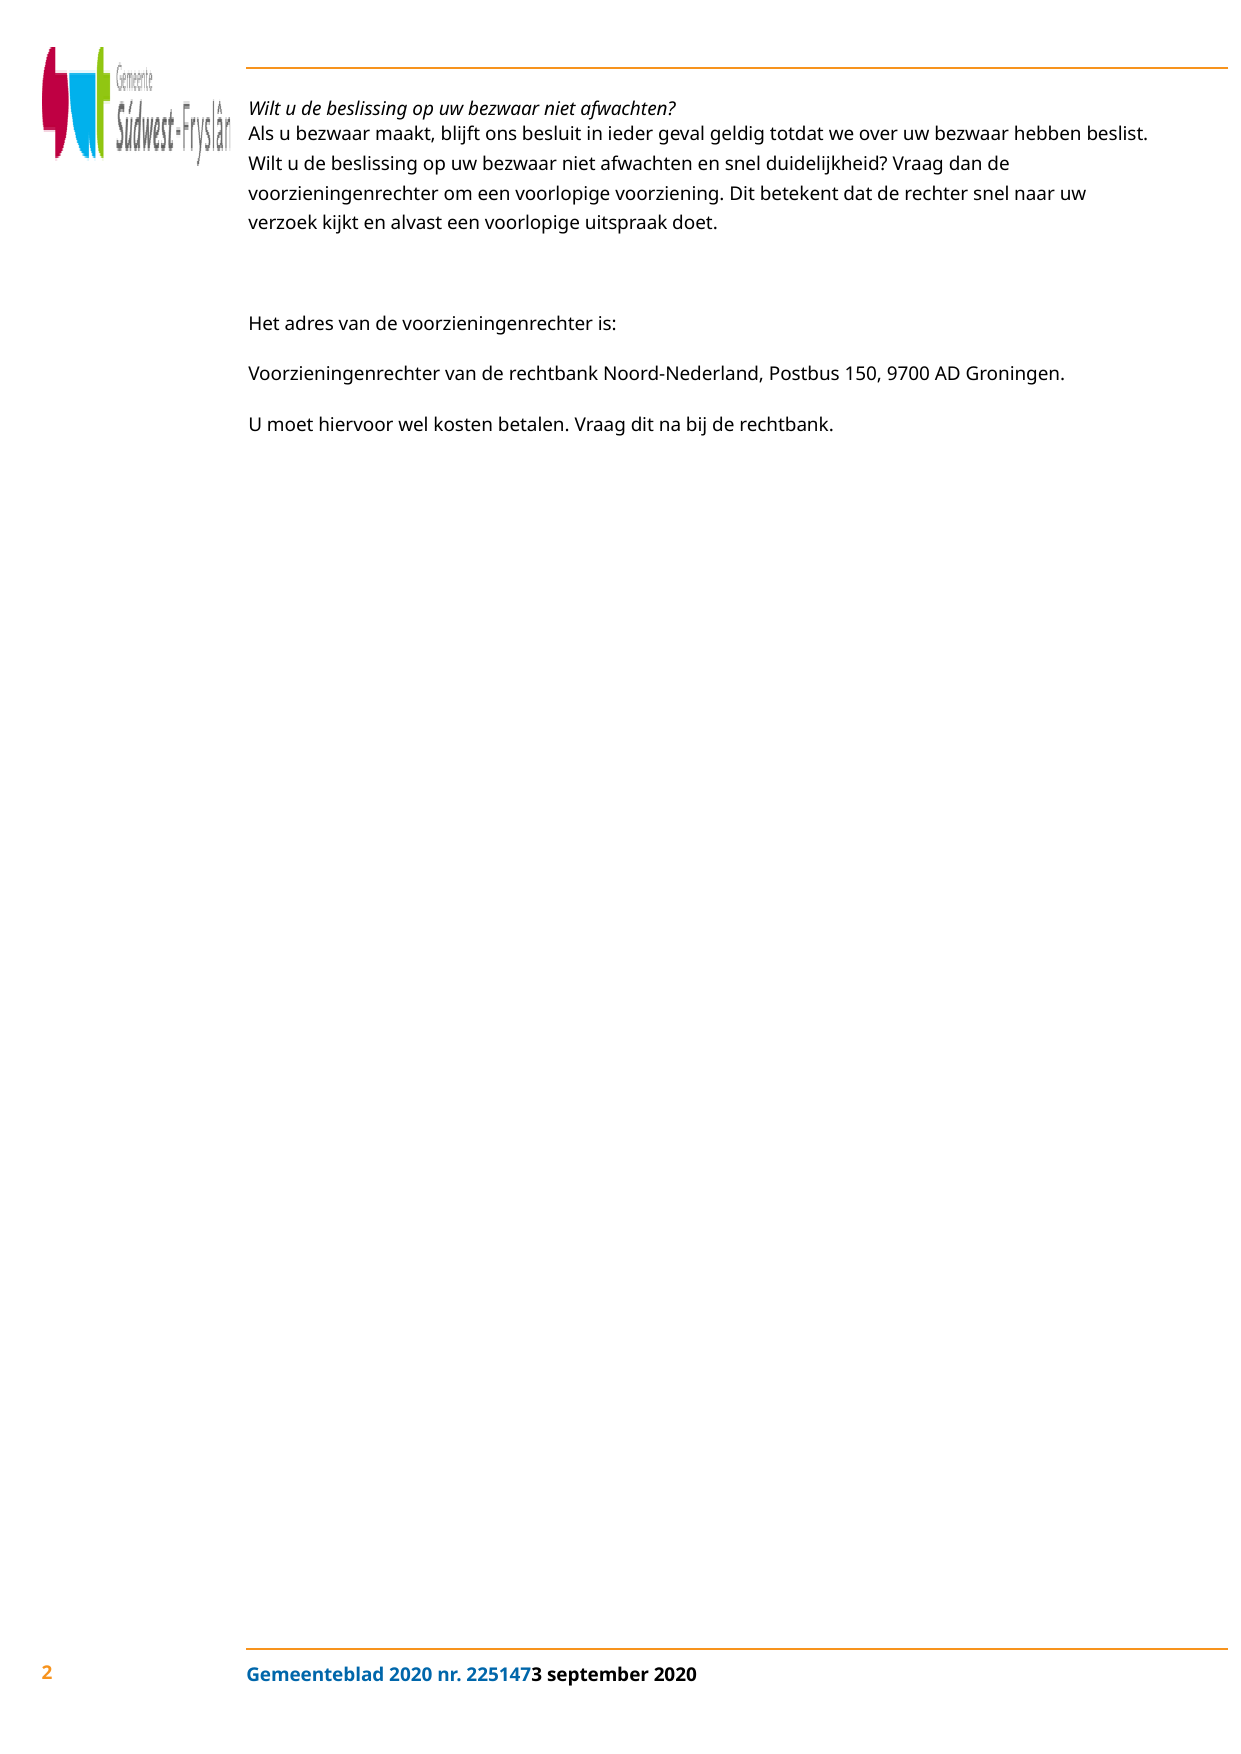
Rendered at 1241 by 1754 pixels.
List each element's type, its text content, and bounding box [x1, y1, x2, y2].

text Het adres van de voorzieningenrechter is: [248, 310, 1152, 336]
text Als u bezwaar maakt, blijft ons besluit in ieder geval geldig totdat we over uw bezwaar hebben beslist. Wilt u de beslissing op uw bezwaar niet afwachten en snel duidelijkheid? Vraag dan de voorzieningenrechter om een voorlopige voorziening. Dit betekent dat de rechter snel naar uw verzoek kijkt en alvast een voorlopige uitspraak doet. [248, 121, 1152, 235]
text U moet hiervoor wel kosten betalen. Vraag dit na bij de rechtbank. [248, 411, 1152, 437]
text Wilt u de beslissing op uw bezwaar niet afwachten? [248, 95, 1152, 121]
picture [41, 47, 231, 172]
text Voorzieningenrechter van de rechtbank Noord-Nederland, Postbus 150, 9700 AD Groningen. [248, 361, 1152, 386]
